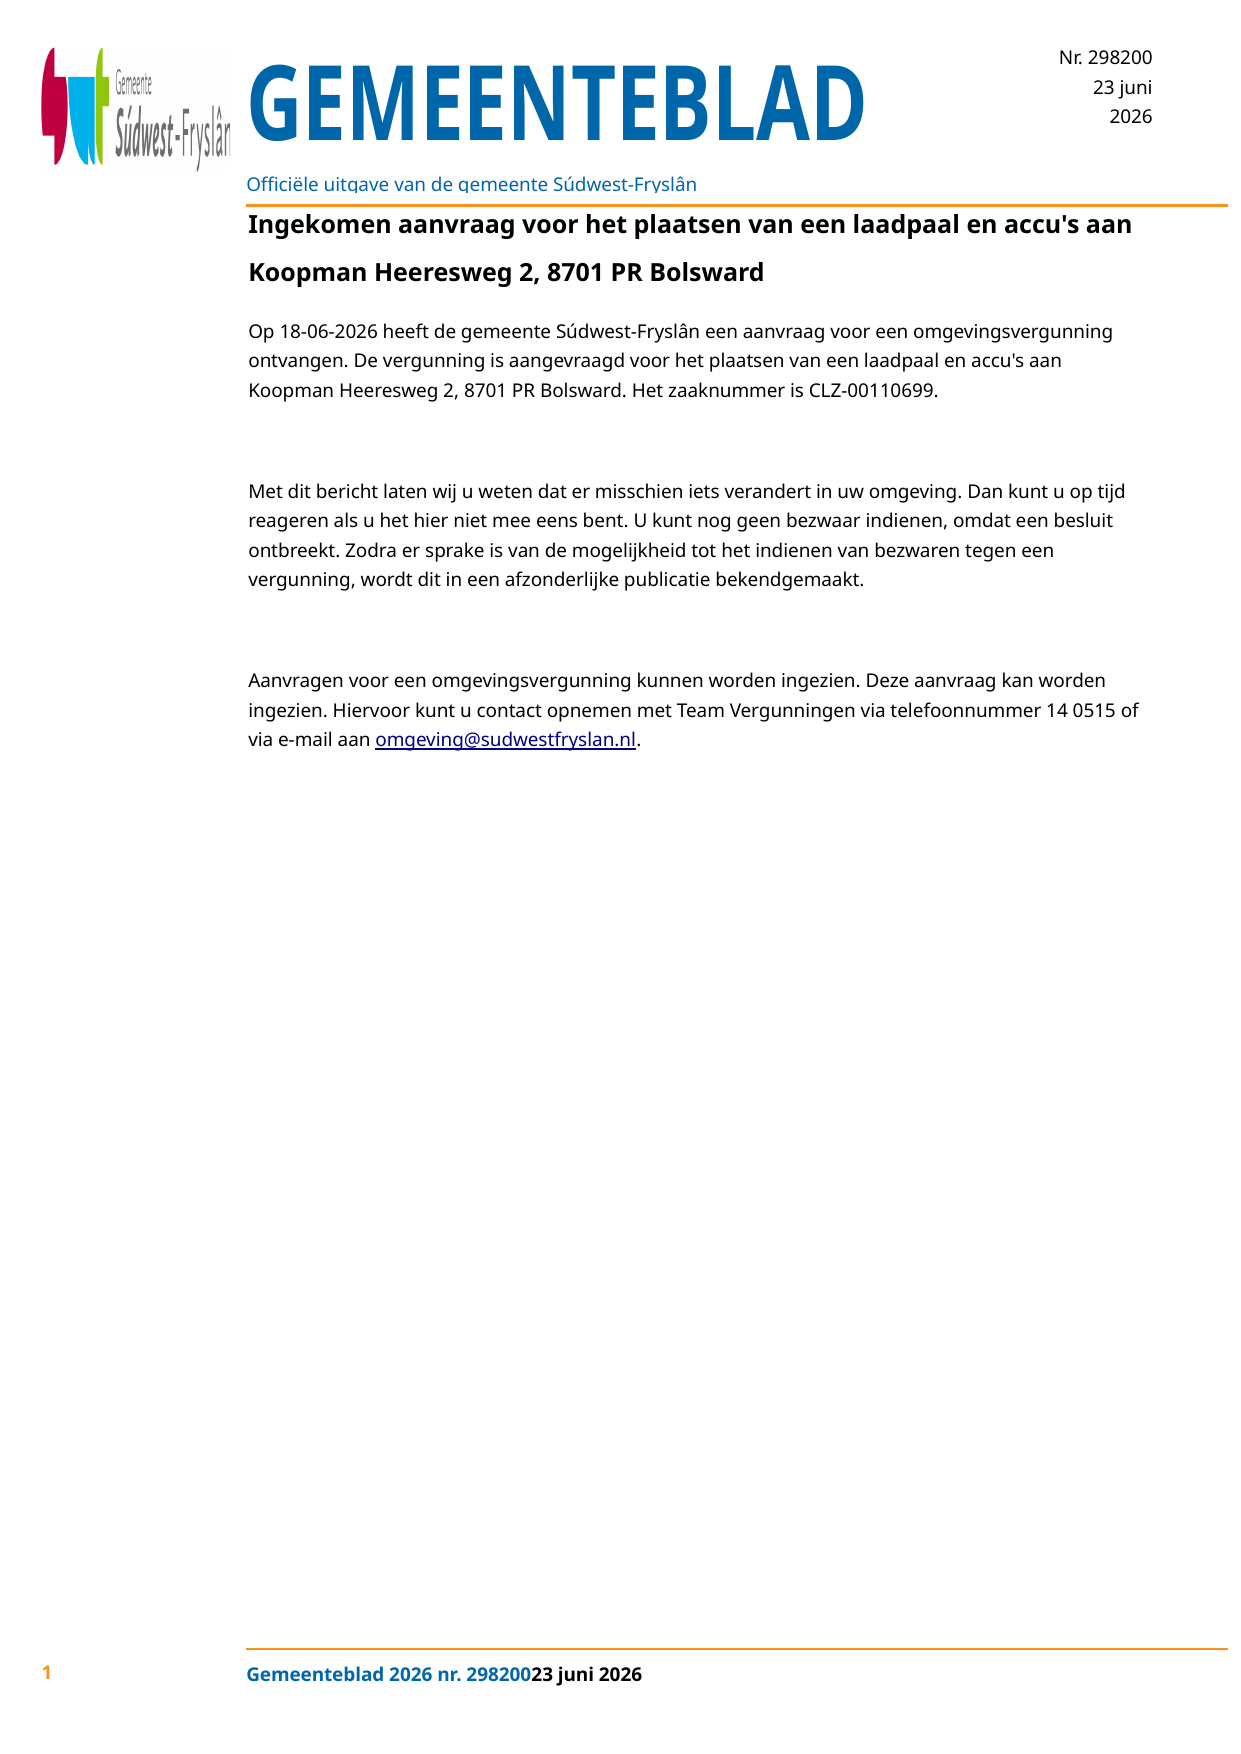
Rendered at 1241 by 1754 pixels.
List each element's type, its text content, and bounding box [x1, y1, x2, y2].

text Met dit bericht laten wij u weten dat er misschien iets verandert in uw omgeving. Dan kunt u op tijd reageren als u het hier niet mee eens bent. U kunt nog geen bezwaar indienen, omdat een besluit ontbreekt. Zodra er sprake is van de mogelijkheid tot het indienen van bezwaren tegen een vergunning, wordt dit in een afzonderlijke publicatie bekendgemaakt. [248, 478, 1152, 592]
text Ingekomen aanvraag voor het plaatsen van een laadpaal en accu's aan Koopman Heeresweg 2, 8701 PR Bolsward [248, 207, 1152, 288]
text Aanvragen voor een omgevingsvergunning kunnen worden ingezien. Deze aanvraag kan worden ingezien. Hiervoor kunt u contact opnemen met Team Vergunningen via telefoonnummer 14 0515 of via e-mail aan omgeving@sudwestfryslan.nl. [248, 667, 1152, 752]
text Op 18-06-2026 heeft de gemeente Súdwest-Fryslân een aanvraag voor een omgevingsvergunning ontvangen. De vergunning is aangevraagd voor het plaatsen van een laadpaal en accu's aan Koopman Heeresweg 2, 8701 PR Bolsward. Het zaaknummer is CLZ-00110699. [248, 318, 1152, 403]
picture [41, 47, 231, 172]
